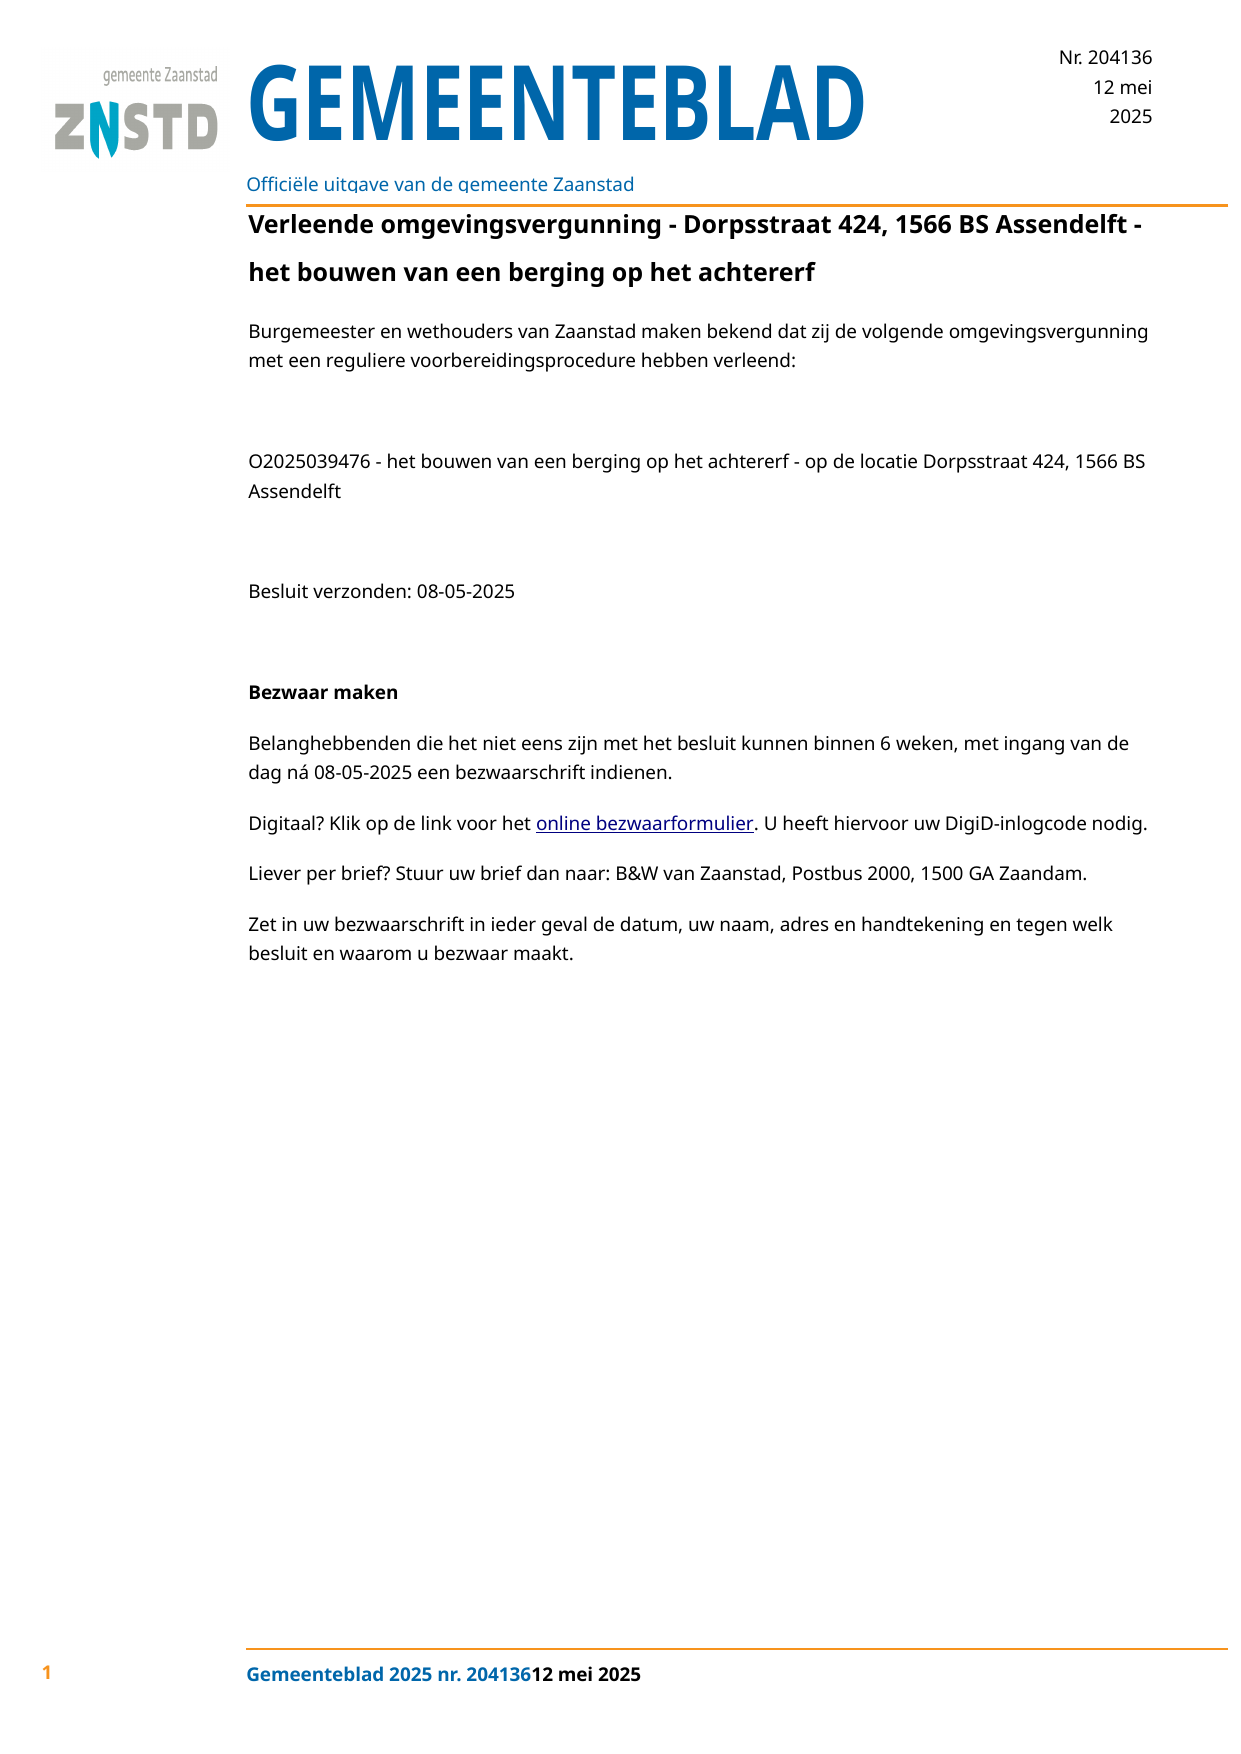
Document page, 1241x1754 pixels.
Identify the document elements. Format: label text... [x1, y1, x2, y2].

text Verleende omgevingsvergunning - Dorpsstraat 424, 1566 BS Assendelft - het bouwen van een berging op het achtererf [248, 207, 1152, 288]
text Besluit verzonden: 08-05-2025 [248, 579, 1152, 604]
picture [41, 47, 231, 172]
text Belanghebbenden die het niet eens zijn met het besluit kunnen binnen 6 weken, met ingang van de dag ná 08-05-2025 een bezwaarschrift indienen. [248, 730, 1152, 785]
text O2025039476 - het bouwen van een berging op het achtererf - op de locatie Dorpsstraat 424, 1566 BS Assendelft [248, 448, 1152, 504]
text Burgemeester en wethouders van Zaanstad maken bekend dat zij de volgende omgevingsvergunning met een reguliere voorbereidingsprocedure hebben verleend: [248, 318, 1152, 373]
text Bezwaar maken [248, 679, 1152, 705]
text Digitaal? Klik op de link voor het online bezwaarformulier. U heeft hiervoor uw DigiD-inlogcode nodig. [248, 810, 1152, 836]
text Liever per brief? Stuur uw brief dan naar: B&W van Zaanstad, Postbus 2000, 1500 GA Zaandam. [248, 860, 1152, 886]
text Zet in uw bezwaarschrift in ieder geval de datum, uw naam, adres en handtekening en tegen welk besluit en waarom u bezwaar maakt. [248, 911, 1152, 966]
